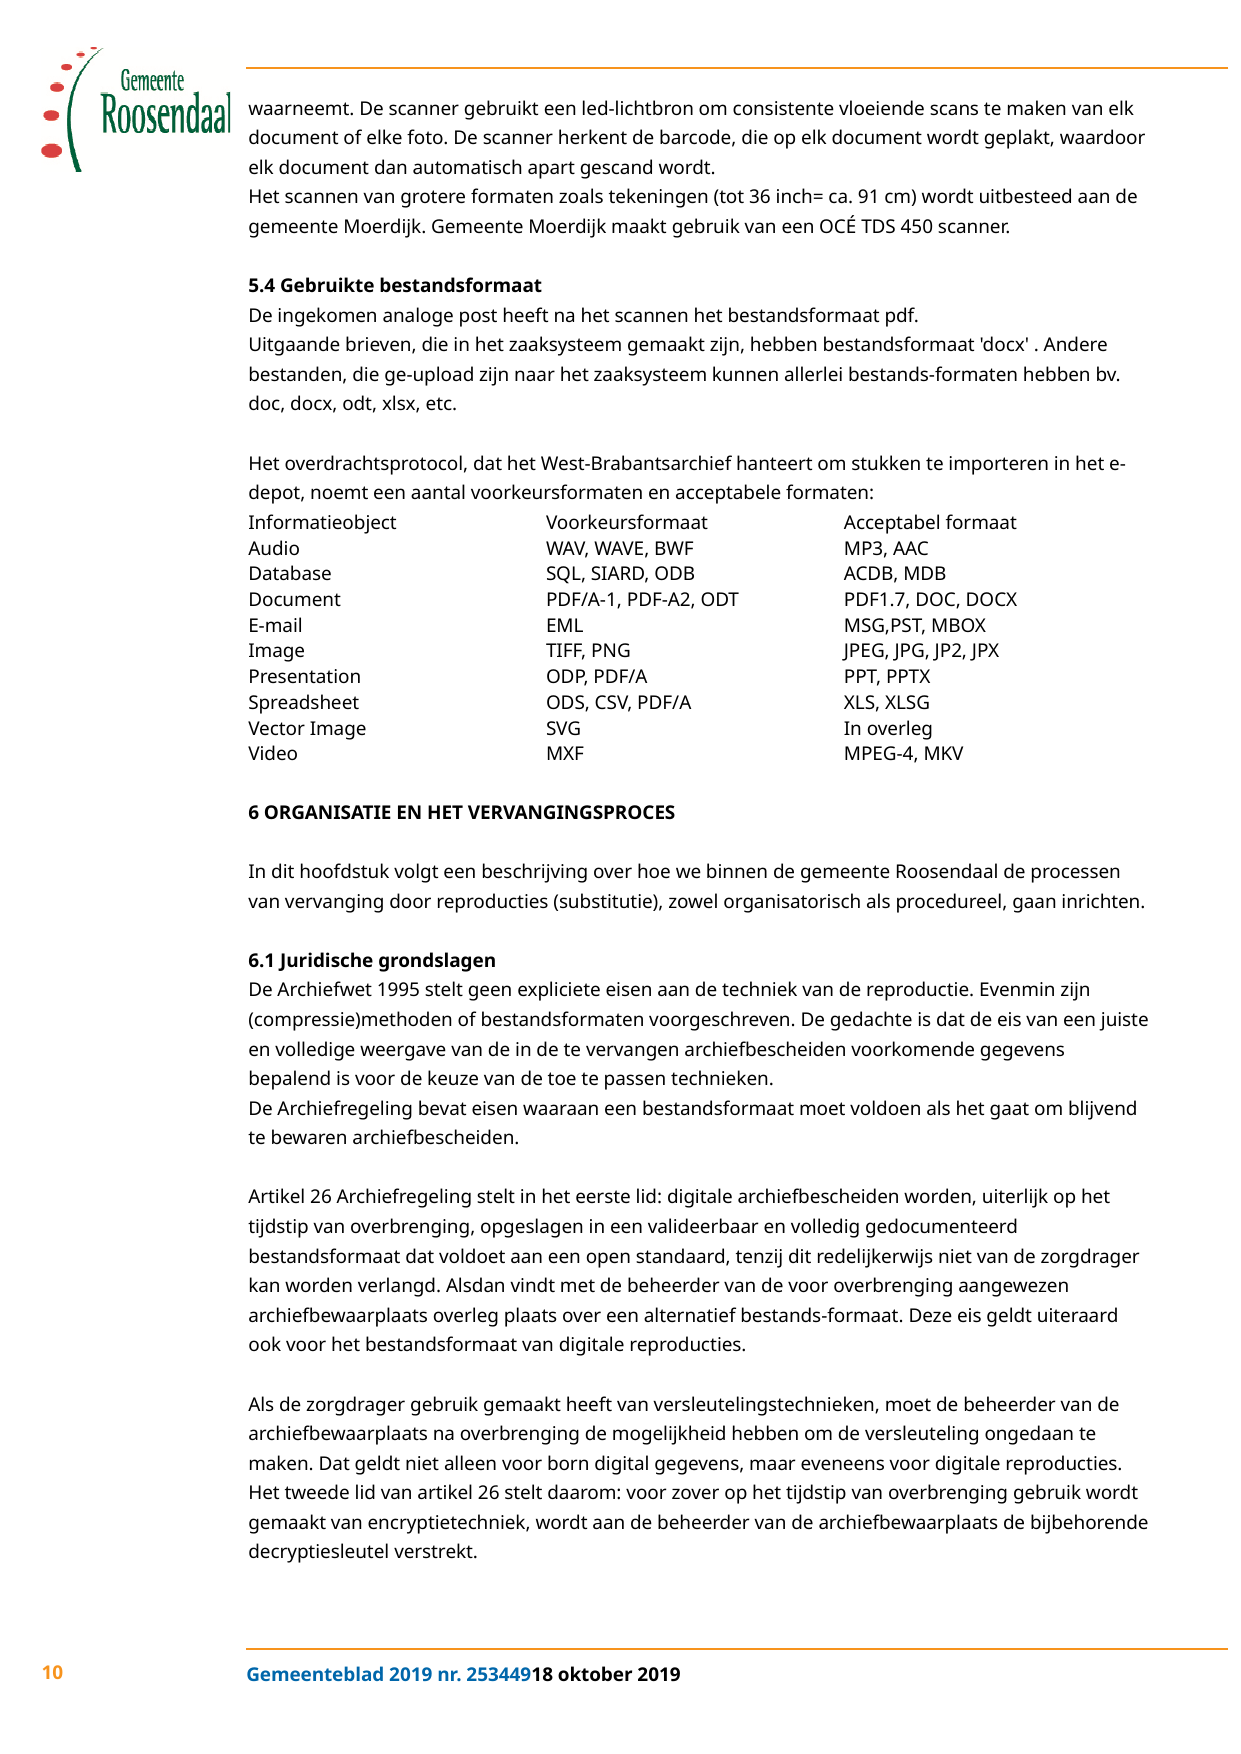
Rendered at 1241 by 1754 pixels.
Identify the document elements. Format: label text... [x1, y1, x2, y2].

text De Archiefregeling bevat eisen waaraan een bestandsformaat moet voldoen als het gaat om blijvend te bewaren archiefbescheiden. [248, 1095, 1152, 1150]
table_cell MXF [546, 741, 844, 766]
text 5.4 Gebruikte bestandsformaat [248, 272, 1152, 298]
table_cell EML [546, 612, 844, 638]
text 6.1 Juridische grondslagen [248, 947, 1152, 973]
text In dit hoofdstuk volgt een beschrijving over hoe we binnen de gemeente Roosendaal de processen van vervanging door reproducties (substitutie), zowel organisatorisch als procedureel, gaan inrichten. [248, 858, 1152, 914]
table_cell WAV, WAVE, BWF [546, 535, 844, 561]
text Uitgaande brieven, die in het zaaksysteem gemaakt zijn, hebben bestandsformaat 'docx' . Andere bestanden, die ge-upload zijn naar het zaaksysteem kunnen allerlei bestands-formaten hebben bv. doc, docx, odt, xlsx, etc. [248, 331, 1152, 416]
table_cell JPEG, JPG, JP2, JPX [844, 638, 1152, 663]
table_cell ODS, CSV, PDF/A [546, 689, 844, 715]
table_cell XLS, XLSG [844, 689, 1152, 715]
table_header Acceptabel formaat [844, 509, 1152, 535]
table_header Voorkeursformaat [546, 509, 844, 535]
table_cell PPT, PPTX [844, 664, 1152, 689]
table_cell ACDB, MDB [844, 561, 1152, 586]
text De ingekomen analoge post heeft na het scannen het bestandsformaat pdf. [248, 302, 1152, 328]
table_cell MP3, AAC [844, 535, 1152, 561]
table_cell E-mail [248, 612, 546, 638]
table_cell Spreadsheet [248, 689, 546, 715]
table_cell Image [248, 638, 546, 663]
table_cell Audio [248, 535, 546, 561]
table_cell ODP, PDF/A [546, 664, 844, 689]
table_cell Vector Image [248, 715, 546, 741]
table_header Informatieobject [248, 509, 546, 535]
table_cell In overleg [844, 715, 1152, 741]
table_cell Video [248, 741, 546, 766]
table_cell TIFF, PNG [546, 638, 844, 663]
text waarneemt. De scanner gebruikt een led-lichtbron om consistente vloeiende scans te maken van elk document of elke foto. De scanner herkent de barcode, die op elk document wordt geplakt, waardoor elk document dan automatisch apart gescand wordt. [248, 95, 1152, 180]
table_cell PDF1.7, DOC, DOCX [844, 586, 1152, 612]
table_cell Database [248, 561, 546, 586]
table_cell MSG,PST, MBOX [844, 612, 1152, 638]
text Als de zorgdrager gebruik gemaakt heeft van versleutelingstechnieken, moet de beheerder van de archiefbewaarplaats na overbrenging de mogelijkheid hebben om de versleuteling ongedaan te maken. Dat geldt niet alleen voor born digital gegevens, maar eveneens voor digitale reproducties. Het tweede lid van artikel 26 stelt daarom: voor zover op het tijdstip van overbrenging gebruik wordt gemaakt van encryptietechniek, wordt aan de beheerder van de archiefbewaarplaats de bijbehorende decryptiesleutel verstrekt. [248, 1391, 1152, 1564]
table_cell Document [248, 586, 546, 612]
text De Archiefwet 1995 stelt geen expliciete eisen aan de techniek van de reproductie. Evenmin zijn (compressie)methoden of bestandsformaten voorgeschreven. De gedachte is dat de eis van een juiste en volledige weergave van de in de te vervangen archiefbescheiden voorkomende gegevens bepalend is voor de keuze van de toe te passen technieken. [248, 977, 1152, 1091]
text Het overdrachtsprotocol, dat het West-Brabantsarchief hanteert om stukken te importeren in het e-depot, noemt een aantal voorkeursformaten en acceptabele formaten: [248, 450, 1152, 505]
picture [41, 47, 231, 172]
table_cell MPEG-4, MKV [844, 741, 1152, 766]
table_cell SQL, SIARD, ODB [546, 561, 844, 586]
text Artikel 26 Archiefregeling stelt in het eerste lid: digitale archiefbescheiden worden, uiterlijk op het tijdstip van overbrenging, opgeslagen in een valideerbaar en volledig gedocumenteerd bestandsformaat dat voldoet aan een open standaard, tenzij dit redelijkerwijs niet van de zorgdrager kan worden verlangd. Alsdan vindt met de beheerder van de voor overbrenging aangewezen archiefbewaarplaats overleg plaats over een alternatief bestands-formaat. Deze eis geldt uiteraard ook voor het bestandsformaat van digitale reproducties. [248, 1184, 1152, 1357]
table_cell Presentation [248, 664, 546, 689]
text 6 ORGANISATIE EN HET VERVANGINGSPROCES [248, 799, 1152, 825]
table_cell SVG [546, 715, 844, 741]
table_cell PDF/A-1, PDF-A2, ODT [546, 586, 844, 612]
text Het scannen van grotere formaten zoals tekeningen (tot 36 inch= ca. 91 cm) wordt uitbesteed aan de gemeente Moerdijk. Gemeente Moerdijk maakt gebruik van een OCÉ TDS 450 scanner. [248, 183, 1152, 239]
